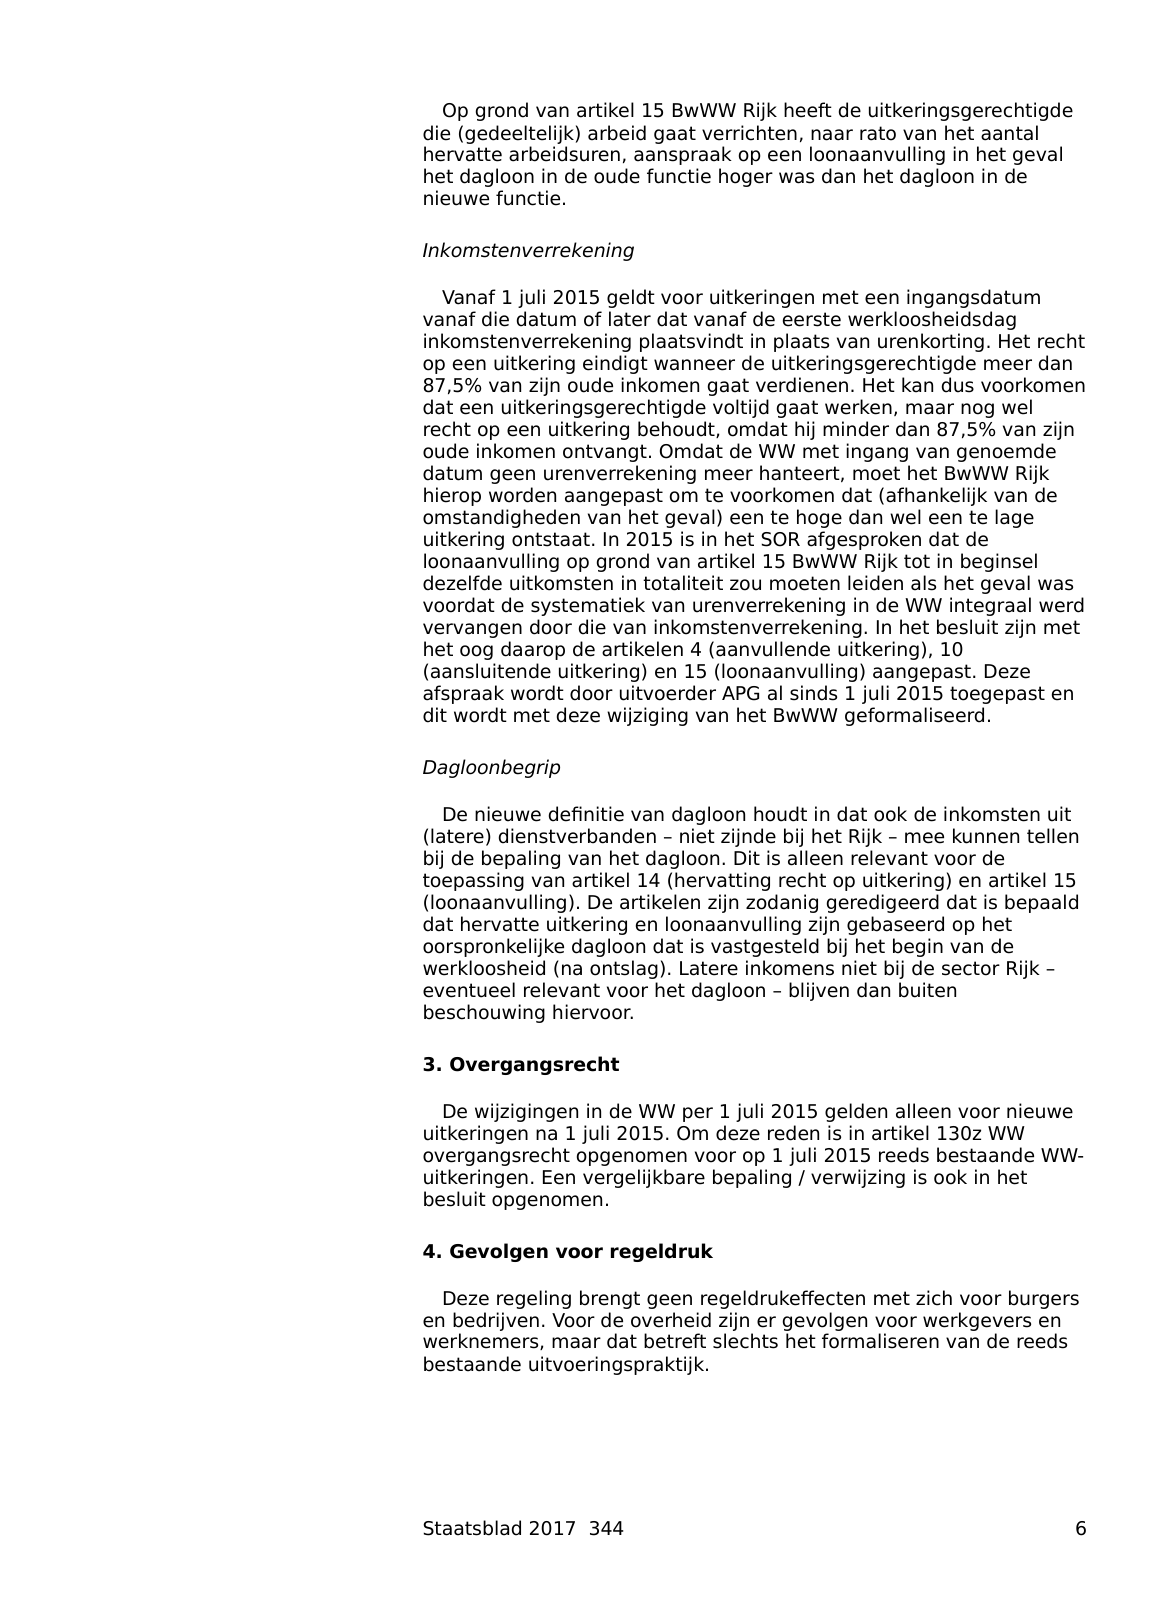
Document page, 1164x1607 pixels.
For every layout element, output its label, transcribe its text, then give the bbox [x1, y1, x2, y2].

text Deze regeling brengt geen regeldrukeffecten met zich voor burgers en bedrijven. Voor de overheid zijn er gevolgen voor werkgevers en werknemers, maar dat betreft slechts het formaliseren van de reeds bestaande uitvoeringspraktijk. [422, 1287, 1087, 1375]
text Vanaf 1 juli 2015 geldt voor uitkeringen met een ingangsdatum vanaf die datum of later dat vanaf de eerste werkloosheidsdag inkomstenverrekening plaatsvindt in plaats van urenkorting. Het recht op een uitkering eindigt wanneer de uitkeringsgerechtigde meer dan 87,5% van zijn oude inkomen gaat verdienen. Het kan dus voorkomen dat een uitkeringsgerechtigde voltijd gaat werken, maar nog wel recht op een uitkering behoudt, omdat hij minder dan 87,5% van zijn oude inkomen ontvangt. Omdat de WW met ingang van genoemde datum geen urenverrekening meer hanteert, moet het BwWW Rijk hierop worden aangepast om te voorkomen dat (afhankelijk van de omstandigheden van het geval) een te hoge dan wel een te lage uitkering ontstaat. In 2015 is in het SOR afgesproken dat de loonaanvulling op grond van artikel 15 BwWW Rijk tot in beginsel dezelfde uitkomsten in totaliteit zou moeten leiden als het geval was voordat de systematiek van urenverrekening in de WW integraal werd vervangen door die van inkomstenverrekening. In het besluit zijn met het oog daarop de artikelen 4 (aanvullende uitkering), 10 (aansluitende uitkering) en 15 (loonaanvulling) aangepast. Deze afspraak wordt door uitvoerder APG al sinds 1 juli 2015 toegepast en dit wordt met deze wijziging van het BwWW geformaliseerd. [422, 287, 1087, 727]
subtitle 4. Gevolgen voor regeldruk [422, 1241, 1087, 1262]
text Op grond van artikel 15 BwWW Rijk heeft de uitkeringsgerechtigde die (gedeeltelijk) arbeid gaat verrichten, naar rato van het aantal hervatte arbeidsuren, aanspraak op een loonaanvulling in het geval het dagloon in de oude functie hoger was dan het dagloon in de nieuwe functie. [422, 100, 1087, 210]
subtitle Dagloonbegrip [422, 757, 1087, 779]
subtitle 3. Overgangsrecht [422, 1054, 1087, 1076]
text De nieuwe definitie van dagloon houdt in dat ook de inkomsten uit (latere) dienstverbanden – niet zijnde bij het Rijk – mee kunnen tellen bij de bepaling van het dagloon. Dit is alleen relevant voor de toepassing van artikel 14 (hervatting recht op uitkering) en artikel 15 (loonaanvulling). De artikelen zijn zodanig geredigeerd dat is bepaald dat hervatte uitkering en loonaanvulling zijn gebaseerd op het oorspronkelijke dagloon dat is vastgesteld bij het begin van de werkloosheid (na ontslag). Latere inkomens niet bij de sector Rijk – eventueel relevant voor het dagloon – blijven dan buiten beschouwing hiervoor. [422, 804, 1087, 1024]
text De wijzigingen in de WW per 1 juli 2015 gelden alleen voor nieuwe uitkeringen na 1 juli 2015. Om deze reden is in artikel 130z WW overgangsrecht opgenomen voor op 1 juli 2015 reeds bestaande WW-uitkeringen. Een vergelijkbare bepaling / verwijzing is ook in het besluit opgenomen. [422, 1101, 1087, 1211]
subtitle Inkomstenverrekening [422, 240, 1087, 262]
